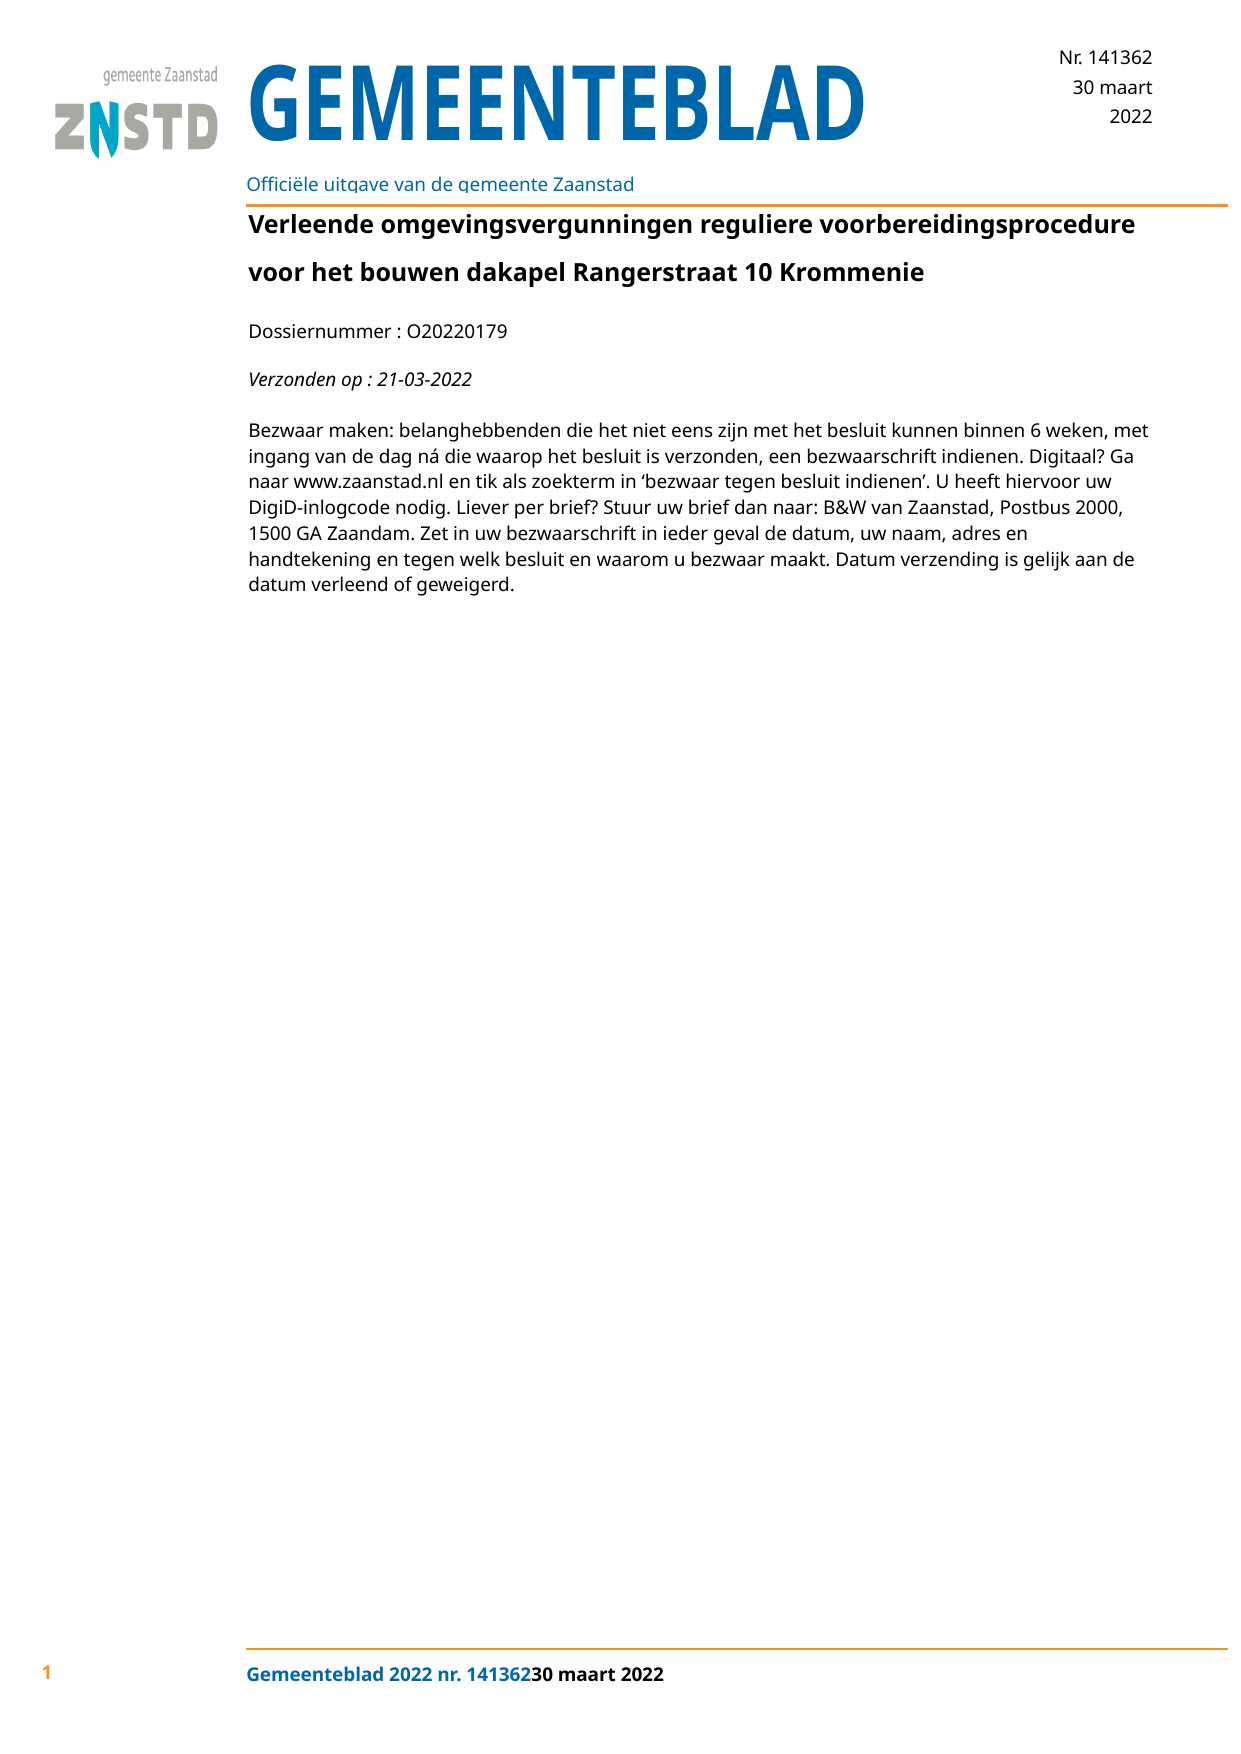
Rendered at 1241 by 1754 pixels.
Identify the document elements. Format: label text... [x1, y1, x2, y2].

picture [41, 47, 231, 172]
text Bezwaar maken: belanghebbenden die het niet eens zijn met het besluit kunnen binnen 6 weken, met ingang van de dag ná die waarop het besluit is verzonden, een bezwaarschrift indienen. Digitaal? Ga naar www.zaanstad.nl en tik als zoekterm in ‘bezwaar tegen besluit indienen’. U heeft hiervoor uw DigiD-inlogcode nodig. Liever per brief? Stuur uw brief dan naar: B&W van Zaanstad, Postbus 2000, 1500 GA Zaandam. Zet in uw bezwaarschrift in ieder geval de datum, uw naam, adres en handtekening en tegen welk besluit en waarom u bezwaar maakt. Datum verzending is gelijk aan de datum verleend of geweigerd. [248, 417, 1152, 597]
text Dossiernummer : O20220179 [248, 318, 1152, 344]
text Verzonden op : 21-03-2022 [248, 366, 1152, 391]
text Verleende omgevingsvergunningen reguliere voorbereidingsprocedure voor het bouwen dakapel Rangerstraat 10 Krommenie [248, 207, 1152, 288]
